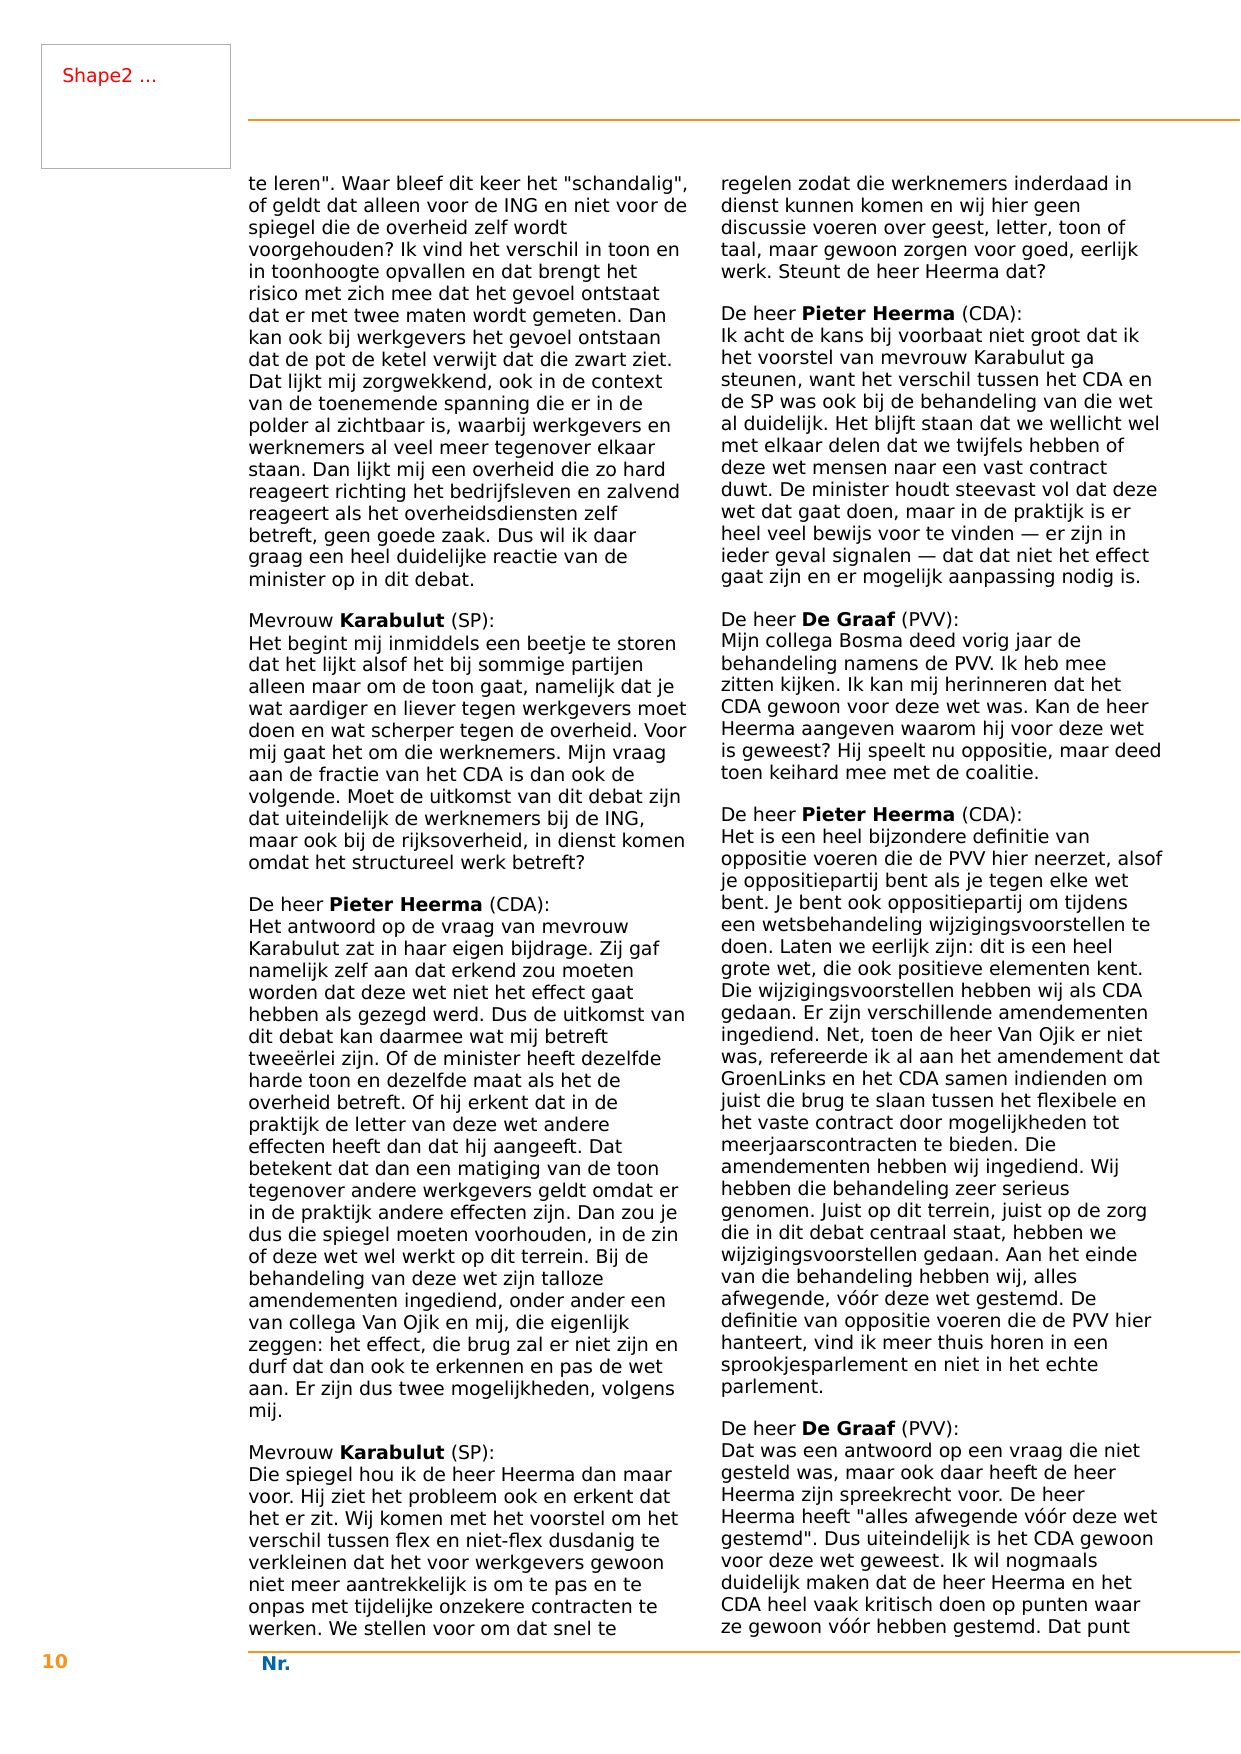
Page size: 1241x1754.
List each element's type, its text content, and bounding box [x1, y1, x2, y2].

text De heer De Graaf (PVV): [721, 608, 1163, 630]
text Mijn collega Bosma deed vorig jaar de behandeling namens de PVV. Ik heb mee zitten kijken. Ik kan mij herinneren dat het CDA gewoon voor deze wet was. Kan de heer Heerma aangeven waarom hij voor deze wet is geweest? Hij speelt nu oppositie, maar deed toen keihard mee met de coalitie. [721, 630, 1163, 784]
text Dat was een antwoord op een vraag die niet gesteld was, maar ook daar heeft de heer Heerma zijn spreekrecht voor. De heer Heerma heeft "alles afwegende vóór deze wet gestemd". Dus uiteindelijk is het CDA gewoon voor deze wet geweest. Ik wil nogmaals duidelijk maken dat de heer Heerma en het CDA heel vaak kritisch doen op punten waar ze gewoon vóór hebben gestemd. Dat punt [721, 1440, 1163, 1637]
text Mevrouw Karabulut (SP): [248, 610, 691, 632]
text Het antwoord op de vraag van mevrouw Karabulut zat in haar eigen bijdrage. Zij gaf namelijk zelf aan dat erkend zou moeten worden dat deze wet niet het effect gaat hebben als gezegd werd. Dus de uitkomst van dit debat kan daarmee wat mij betreft tweeërlei zijn. Of de minister heeft dezelfde harde toon en dezelfde maat als het de overheid betreft. Of hij erkent dat in de praktijk de letter van deze wet andere effecten heeft dan dat hij aangeeft. Dat betekent dat dan een matiging van de toon tegenover andere werkgevers geldt omdat er in de praktijk andere effecten zijn. Dan zou je dus die spiegel moeten voorhouden, in de zin of deze wet wel werkt op dit terrein. Bij de behandeling van deze wet zijn talloze amendementen ingediend, onder ander een van collega Van Ojik en mij, die eigenlijk zeggen: het effect, die brug zal er niet zijn en durf dat dan ook te erkennen en pas de wet aan. Er zijn dus twee mogelijkheden, volgens mij. [248, 916, 691, 1422]
text De heer Pieter Heerma (CDA): [248, 894, 691, 916]
text De heer Pieter Heerma (CDA): [721, 303, 1163, 325]
text te leren". Waar bleef dit keer het "schandalig", of geldt dat alleen voor de ING en niet voor de spiegel die de overheid zelf wordt voorgehouden? Ik vind het verschil in toon en in toonhoogte opvallen en dat brengt het risico met zich mee dat het gevoel ontstaat dat er met twee maten wordt gemeten. Dan kan ook bij werkgevers het gevoel ontstaan dat de pot de ketel verwijt dat die zwart ziet. Dat lijkt mij zorgwekkend, ook in de context van de toenemende spanning die er in de polder al zichtbaar is, waarbij werkgevers en werknemers al veel meer tegenover elkaar staan. Dan lijkt mij een overheid die zo hard reageert richting het bedrijfsleven en zalvend reageert als het overheidsdiensten zelf betreft, geen goede zaak. Dus wil ik daar graag een heel duidelijke reactie van de minister op in dit debat. [248, 173, 691, 590]
text De heer Pieter Heerma (CDA): [721, 804, 1163, 826]
text Ik acht de kans bij voorbaat niet groot dat ik het voorstel van mevrouw Karabulut ga steunen, want het verschil tussen het CDA en de SP was ook bij de behandeling van die wet al duidelijk. Het blijft staan dat we wellicht wel met elkaar delen dat we twijfels hebben of deze wet mensen naar een vast contract duwt. De minister houdt steevast vol dat deze wet dat gaat doen, maar in de praktijk is er heel veel bewijs voor te vinden — er zijn in ieder geval signalen — dat dat niet het effect gaat zijn en er mogelijk aanpassing nodig is. [721, 325, 1163, 588]
text Mevrouw Karabulut (SP): [248, 1442, 691, 1464]
text Het is een heel bijzondere definitie van oppositie voeren die de PVV hier neerzet, alsof je oppositiepartij bent als je tegen elke wet bent. Je bent ook oppositiepartij om tijdens een wetsbehandeling wijzigingsvoorstellen te doen. Laten we eerlijk zijn: dit is een heel grote wet, die ook positieve elementen kent. Die wijzigingsvoorstellen hebben wij als CDA gedaan. Er zijn verschillende amendementen ingediend. Net, toen de heer Van Ojik er niet was, refereerde ik al aan het amendement dat GroenLinks en het CDA samen indienden om juist die brug te slaan tussen het flexibele en het vaste contract door mogelijkheden tot meerjaarscontracten te bieden. Die amendementen hebben wij ingediend. Wij hebben die behandeling zeer serieus genomen. Juist op dit terrein, juist op de zorg die in dit debat centraal staat, hebben we wijzigingsvoorstellen gedaan. Aan het einde van die behandeling hebben wij, alles afwegende, vóór deze wet gestemd. De definitie van oppositie voeren die de PVV hier hanteert, vind ik meer thuis horen in een sprookjesparlement en niet in het echte parlement. [721, 826, 1163, 1398]
text regelen zodat die werknemers inderdaad in dienst kunnen komen en wij hier geen discussie voeren over geest, letter, toon of taal, maar gewoon zorgen voor goed, eerlijk werk. Steunt de heer Heerma dat? [721, 173, 1163, 283]
text Het begint mij inmiddels een beetje te storen dat het lijkt alsof het bij sommige partijen alleen maar om de toon gaat, namelijk dat je wat aardiger en liever tegen werkgevers moet doen en wat scherper tegen de overheid. Voor mij gaat het om die werknemers. Mijn vraag aan de fractie van het CDA is dan ook de volgende. Moet de uitkomst van dit debat zijn dat uiteindelijk de werknemers bij de ING, maar ook bij de rijksoverheid, in dienst komen omdat het structureel werk betreft? [248, 632, 691, 874]
text Die spiegel hou ik de heer Heerma dan maar voor. Hij ziet het probleem ook en erkent dat het er zit. Wij komen met het voorstel om het verschil tussen flex en niet-flex dusdanig te verkleinen dat het voor werkgevers gewoon niet meer aantrekkelijk is om te pas en te onpas met tijdelijke onzekere contracten te werken. We stellen voor om dat snel te [248, 1464, 691, 1639]
text De heer De Graaf (PVV): [721, 1418, 1163, 1440]
